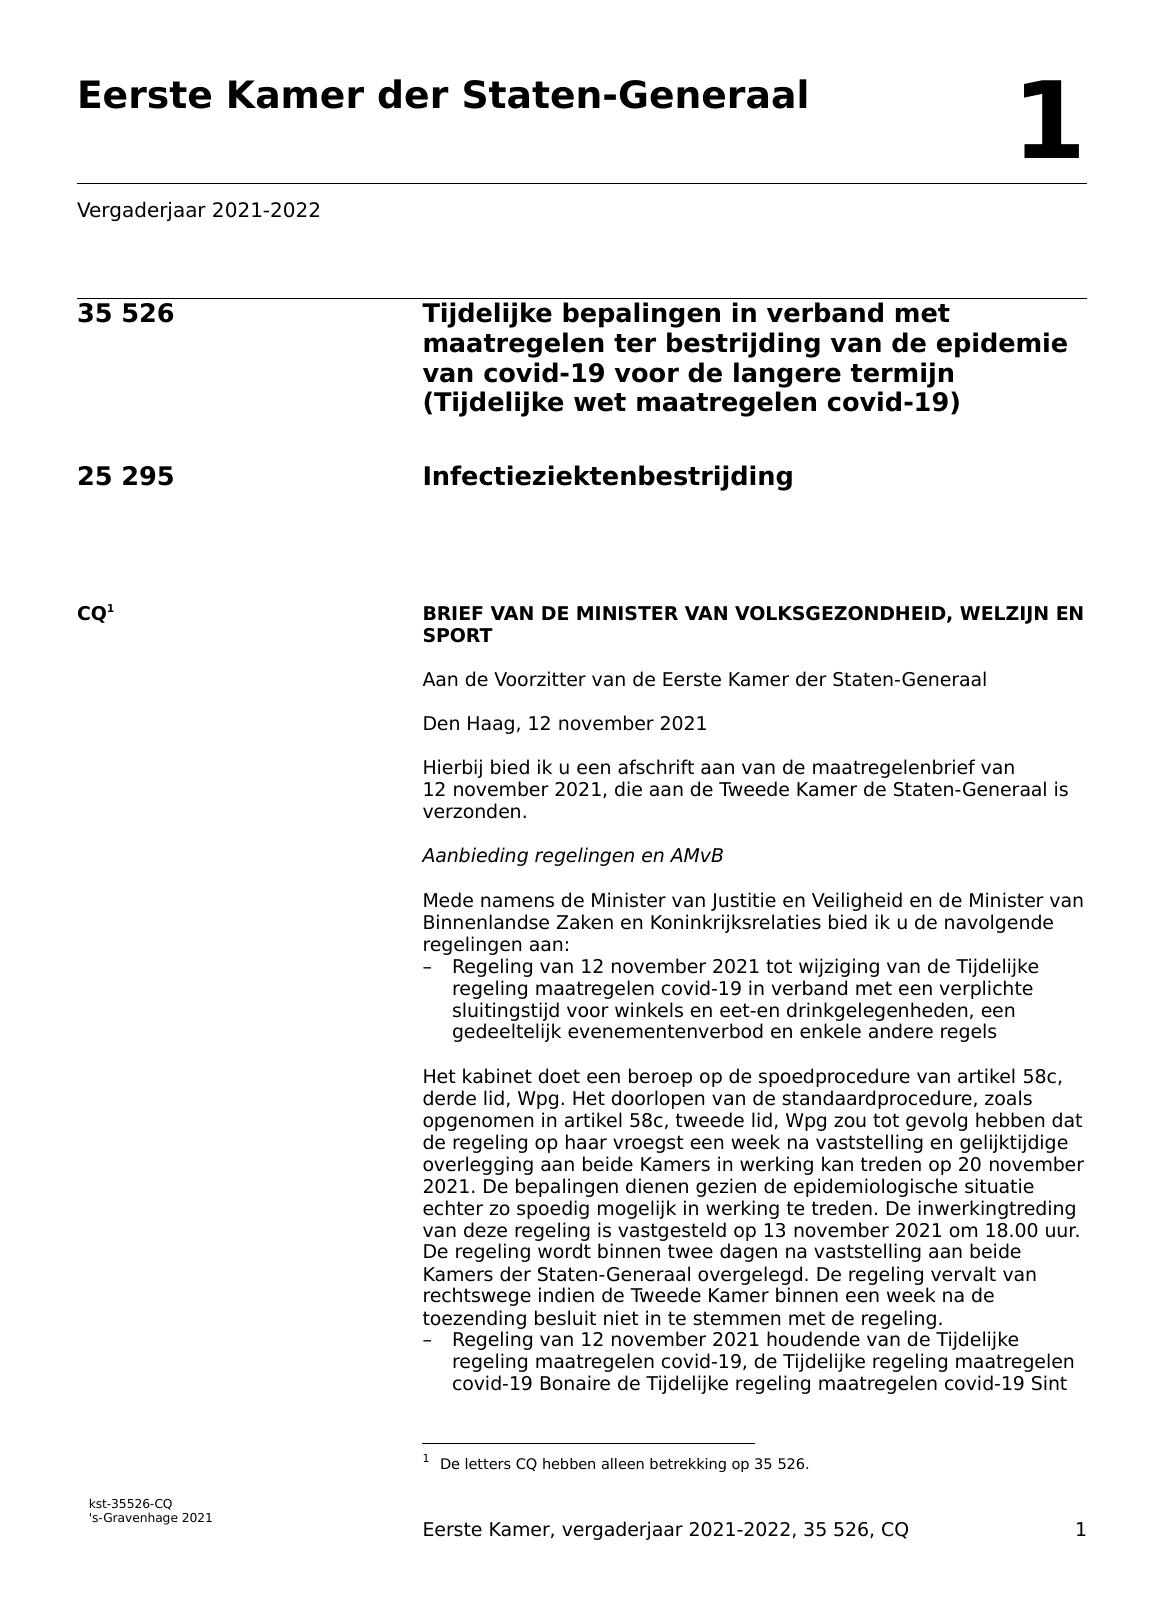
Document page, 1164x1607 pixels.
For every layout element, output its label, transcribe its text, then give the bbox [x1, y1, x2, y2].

text – Regeling van 12 november 2021 tot wijziging van de Tijdelijke regeling maatregelen covid-19 in verband met een verplichte sluitingstijd voor winkels en eet-en drinkgelegenheden, een gedeeltelijk evenementenverbod en enkele andere regels [422, 956, 1087, 1043]
text Hierbij bied ik u een afschrift aan van de maatregelenbrief van 12 november 2021, die aan de Tweede Kamer de Staten-Generaal is verzonden. [422, 757, 1087, 823]
text Mede namens de Minister van Justitie en Veiligheid en de Minister van Binnenlandse Zaken en Koninkrijksrelaties bied ik u de navolgende regelingen aan: [422, 889, 1087, 956]
text kst-35526-CQ [88, 1497, 323, 1511]
subtitle 35 526 Tijdelijke bepalingen in verband met maatregelen ter bestrijding van de epidemie van covid-19 voor de langere termijn (Tijdelijke wet maatregelen covid-19) [77, 299, 1087, 418]
text 's-Gravenhage 2021 [88, 1511, 323, 1525]
text Het kabinet doet een beroep op de spoedprocedure van artikel 58c, derde lid, Wpg. Het doorlopen van de standaardprocedure, zoals opgenomen in artikel 58c, tweede lid, Wpg zou tot gevolg hebben dat de regeling op haar vroegst een week na vaststelling en gelijktijdige overlegging aan beide Kamers in werking kan treden op 20 november 2021. De bepalingen dienen gezien de epidemiologische situatie echter zo spoedig mogelijk in werking te treden. De inwerkingtreding van deze regeling is vastgesteld op 13 november 2021 om 18.00 uur. De regeling wordt binnen twee dagen na vaststelling aan beide Kamers der Staten-Generaal overgelegd. De regeling vervalt van rechtswege indien de Tweede Kamer binnen een week na de toezending besluit niet in te stemmen met de regeling. [422, 1066, 1087, 1329]
subtitle Aanbieding regelingen en AMvB [422, 845, 1087, 867]
text Aan de Voorzitter van de Eerste Kamer der Staten-Generaal [422, 669, 1087, 691]
text Den Haag, 12 november 2021 [422, 713, 1087, 735]
table_header 1 [886, 59, 1087, 183]
table_header Eerste Kamer der Staten-Generaal [77, 59, 886, 183]
text – Regeling van 12 november 2021 houdende van de Tijdelijke regeling maatregelen covid-19, de Tijdelijke regeling maatregelen covid-19 Bonaire de Tijdelijke regeling maatregelen covid-19 Sint [422, 1329, 1087, 1395]
table_cell Vergaderjaar 2021-2022 [77, 184, 1087, 298]
subtitle CQ BRIEF VAN DE MINISTER VAN VOLKSGEZONDHEID, WELZIJN EN SPORT [77, 603, 1087, 647]
subtitle 25 295 Infectieziektenbestrijding [77, 462, 1087, 492]
text De letters CQ hebben alleen betrekking op 35 526. [422, 1452, 1087, 1474]
